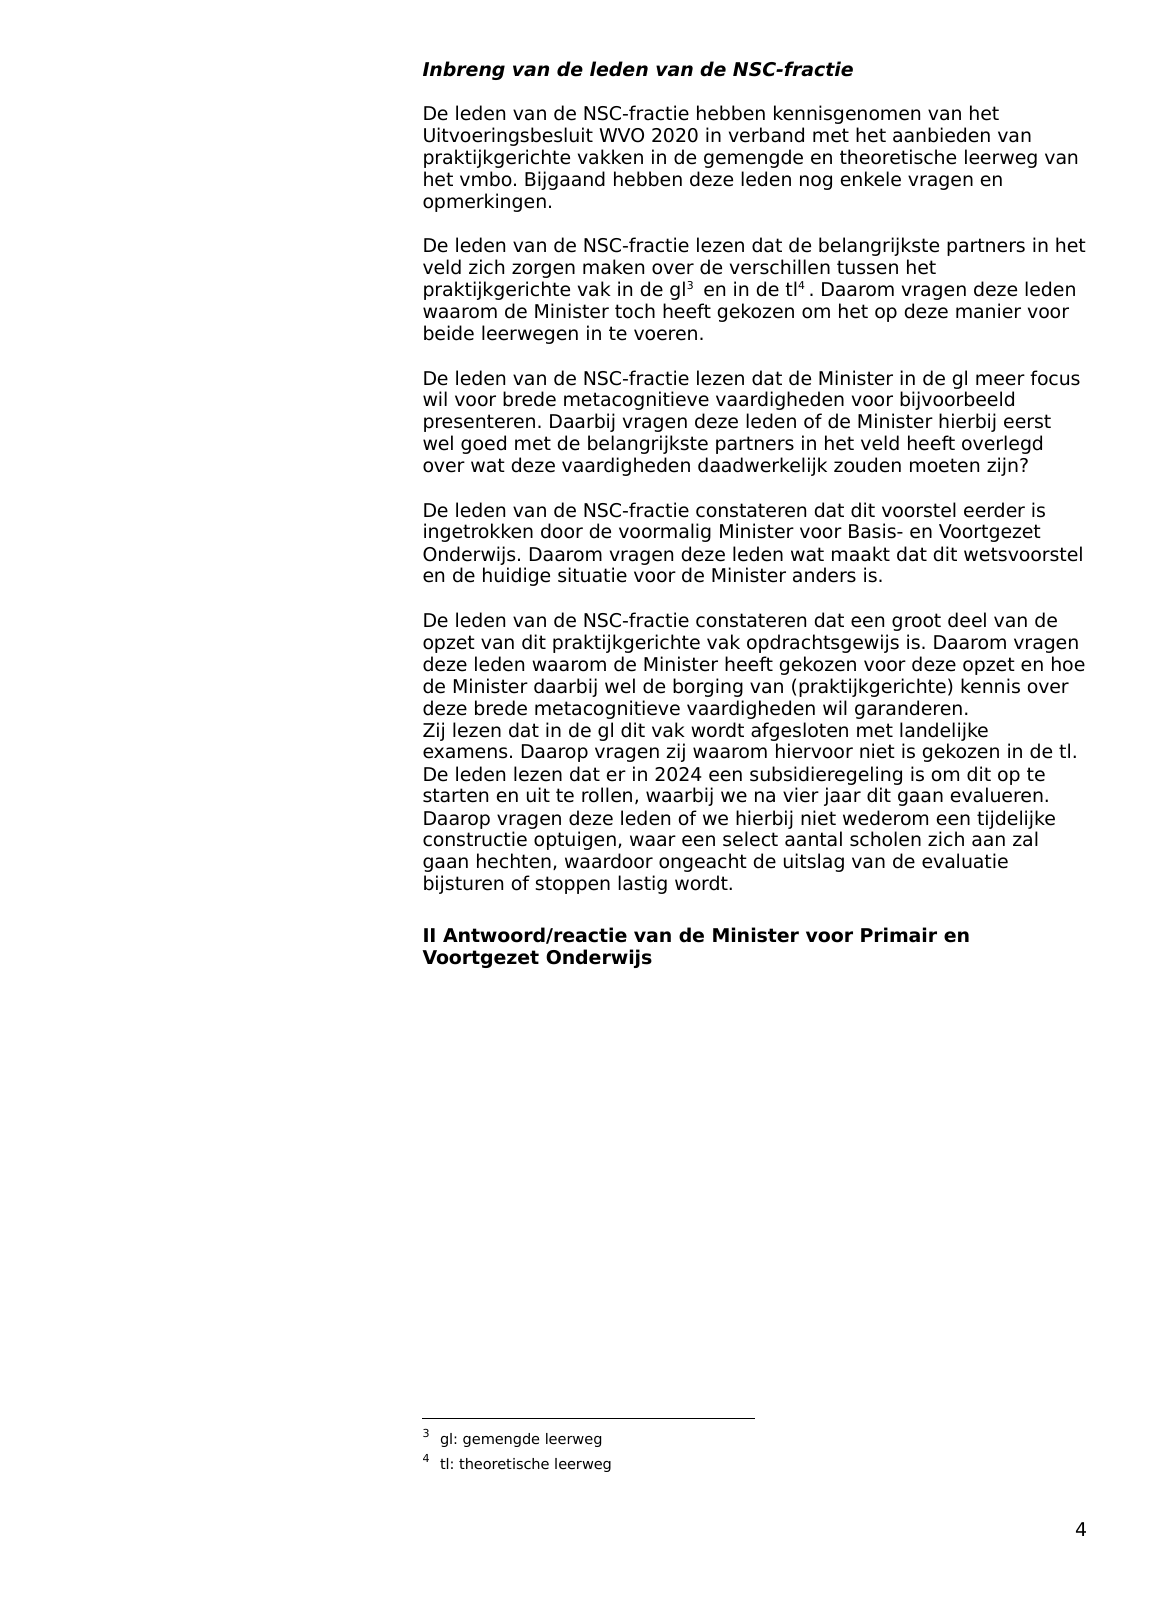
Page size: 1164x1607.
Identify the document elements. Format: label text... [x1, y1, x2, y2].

text Zij lezen dat in de gl dit vak wordt afgesloten met landelijke examens. Daarop vragen zij waarom hiervoor niet is gekozen in de tl. [422, 719, 1087, 763]
text De leden van de NSC-fractie hebben kennisgenomen van het Uitvoeringsbesluit WVO 2020 in verband met het aanbieden van praktijkgerichte vakken in de gemengde en theoretische leerweg van het vmbo. Bijgaand hebben deze leden nog enkele vragen en opmerkingen. [422, 103, 1087, 213]
subtitle Inbreng van de leden van de NSC-fractie [422, 59, 1087, 81]
subtitle II Antwoord/reactie van de Minister voor Primair en Voortgezet Onderwijs [422, 925, 1087, 969]
text De leden van de NSC-fractie lezen dat de Minister in de gl meer focus wil voor brede metacognitieve vaardigheden voor bijvoorbeeld presenteren. Daarbij vragen deze leden of de Minister hierbij eerst wel goed met de belangrijkste partners in het veld heeft overlegd over wat deze vaardigheden daadwerkelijk zouden moeten zijn? [422, 367, 1087, 477]
text De leden van de NSC-fractie lezen dat de belangrijkste partners in het veld zich zorgen maken over de verschillen tussen het praktijkgerichte vak in de gl en in de tl. Daarom vragen deze leden waarom de Minister toch heeft gekozen om het op deze manier voor beide leerwegen in te voeren. [422, 235, 1087, 345]
text gl: gemengde leerweg [422, 1427, 1087, 1449]
text De leden van de NSC-fractie constateren dat een groot deel van de opzet van dit praktijkgerichte vak opdrachtsgewijs is. Daarom vragen deze leden waarom de Minister heeft gekozen voor deze opzet en hoe de Minister daarbij wel de borging van (praktijkgerichte) kennis over deze brede metacognitieve vaardigheden wil garanderen. [422, 609, 1087, 719]
text De leden lezen dat er in 2024 een subsidieregeling is om dit op te starten en uit te rollen, waarbij we na vier jaar dit gaan evalueren. Daarop vragen deze leden of we hierbij niet wederom een tijdelijke constructie optuigen, waar een select aantal scholen zich aan zal gaan hechten, waardoor ongeacht de uitslag van de evaluatie bijsturen of stoppen lastig wordt. [422, 763, 1087, 895]
text De leden van de NSC-fractie constateren dat dit voorstel eerder is ingetrokken door de voormalig Minister voor Basis- en Voortgezet Onderwijs. Daarom vragen deze leden wat maakt dat dit wetsvoorstel en de huidige situatie voor de Minister anders is. [422, 499, 1087, 587]
text tl: theoretische leerweg [422, 1452, 1087, 1474]
